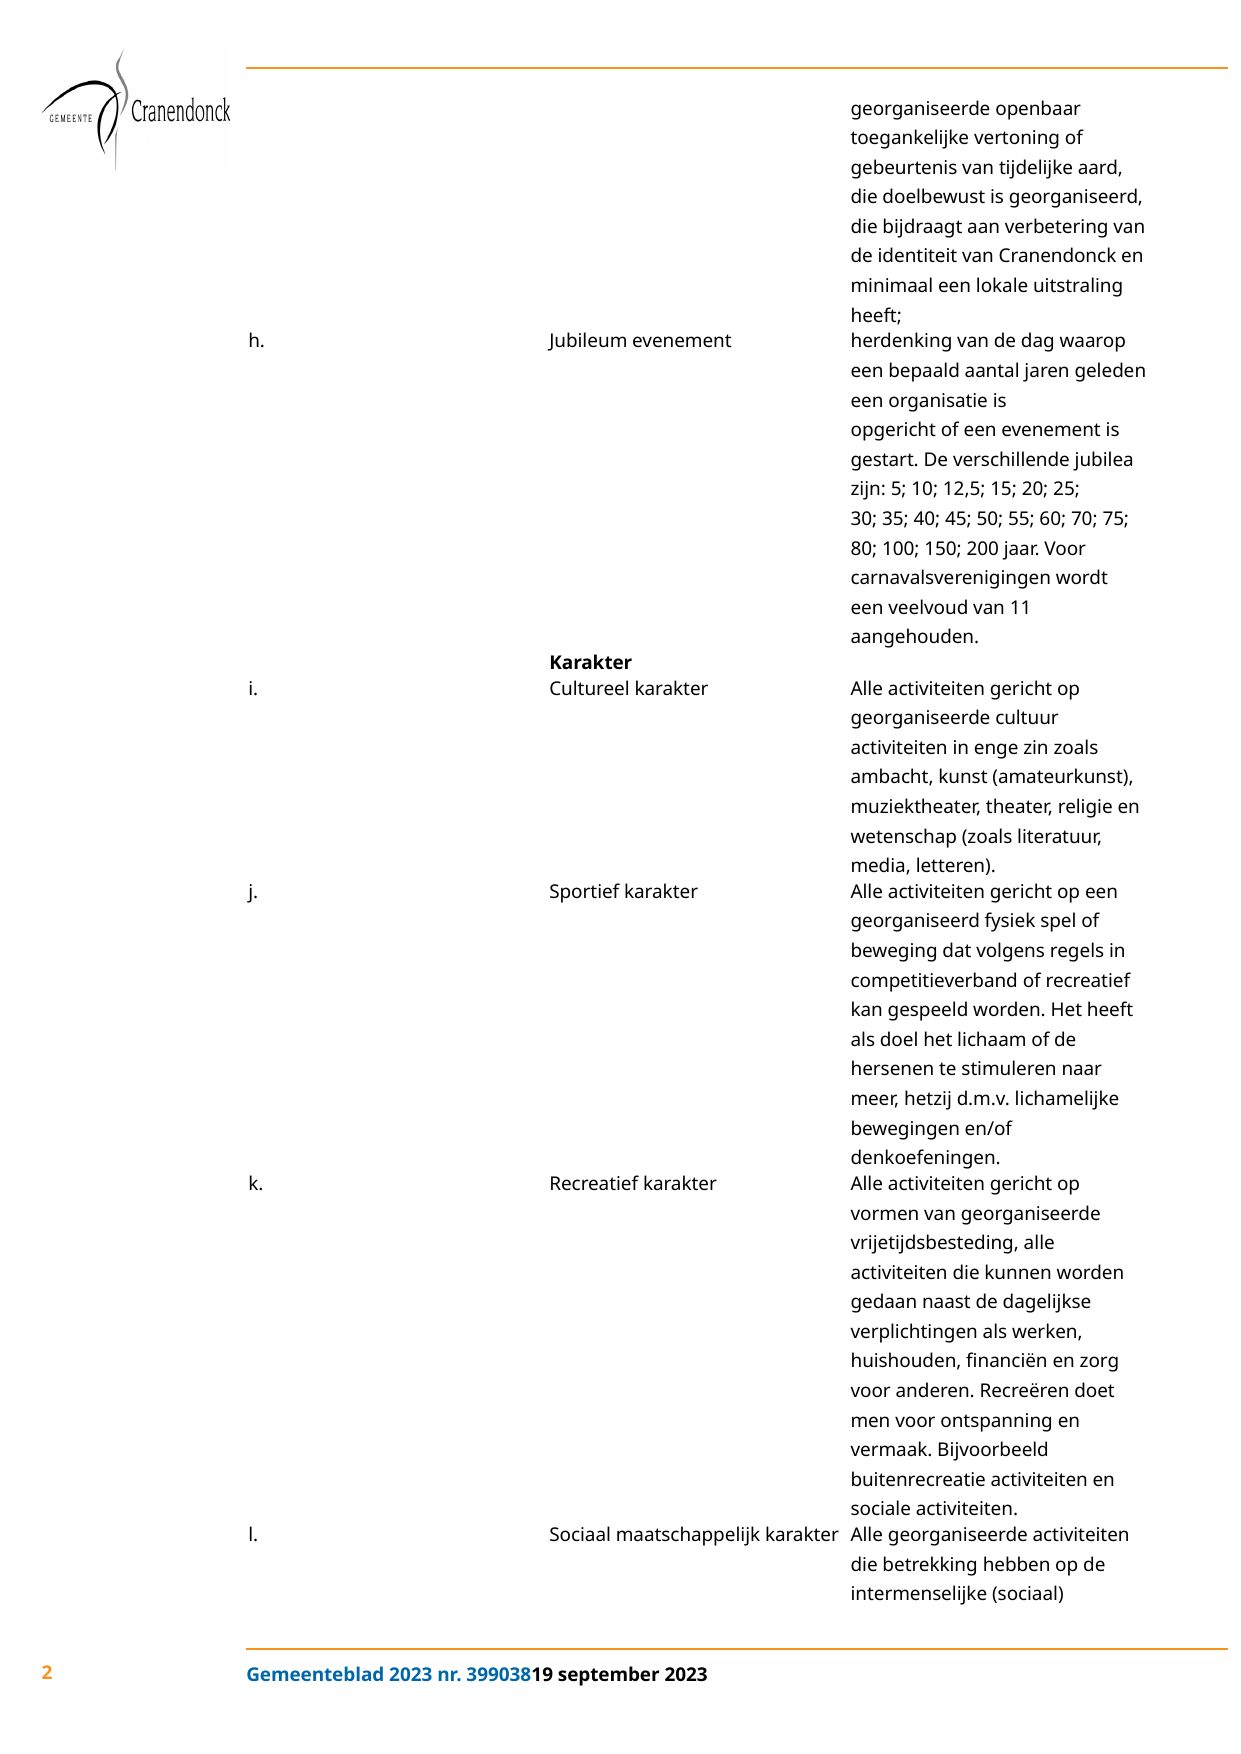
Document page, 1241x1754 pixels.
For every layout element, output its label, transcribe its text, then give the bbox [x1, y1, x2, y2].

table_cell [850, 649, 1152, 675]
table_cell Alle activiteiten gericht op vormen van georganiseerde vrijetijdsbesteding, alle activiteiten die kunnen worden gedaan naast de dagelijkse verplichtingen als werken, huishouden, financiën en zorg voor anderen. Recreëren doet men voor ontspanning en vermaak. Bijvoorbeeld buitenrecreatie activiteiten en sociale activiteiten. [850, 1170, 1152, 1521]
table_cell l. [248, 1521, 549, 1606]
picture [41, 47, 231, 172]
table_cell Alle georganiseerde activiteiten die betrekking hebben op de intermenselijke (sociaal) [850, 1521, 1152, 1606]
table_cell j. [248, 878, 549, 1170]
table_cell Alle activiteiten gericht op een georganiseerd fysiek spel of beweging dat volgens regels in competitieverband of recreatief kan gespeeld worden. Het heeft als doel het lichaam of de hersenen te stimuleren naar meer, hetzij d.m.v. lichamelijke bewegingen en/of denkoefeningen. [850, 878, 1152, 1170]
table_cell [549, 95, 850, 328]
table_cell i. [248, 675, 549, 878]
table_cell Cultureel karakter [549, 675, 850, 878]
table_cell herdenking van de dag waarop een bepaald aantal jaren geleden een organisatie is opgericht of een evenement is gestart. De verschillende jubilea zijn: 5; 10; 12,5; 15; 20; 25; 30; 35; 40; 45; 50; 55; 60; 70; 75; 80; 100; 150; 200 jaar. Voor carnavalsverenigingen wordt een veelvoud van 11 aangehouden. [850, 328, 1152, 649]
table_cell Jubileum evenement [549, 328, 850, 649]
table_cell Karakter [549, 649, 850, 675]
table_cell [248, 649, 549, 675]
table_cell Sociaal maatschappelijk karakter [549, 1521, 850, 1606]
table_cell h. [248, 328, 549, 649]
table_cell georganiseerde openbaar toegankelijke vertoning of gebeurtenis van tijdelijke aard, die doelbewust is georganiseerd, die bijdraagt aan verbetering van de identiteit van Cranendonck en minimaal een lokale uitstraling heeft; [850, 95, 1152, 328]
table_cell Sportief karakter [549, 878, 850, 1170]
table_cell Alle activiteiten gericht op georganiseerde cultuur activiteiten in enge zin zoals ambacht, kunst (amateurkunst), muziektheater, theater, religie en wetenschap (zoals literatuur, media, letteren). [850, 675, 1152, 878]
table_cell Recreatief karakter [549, 1170, 850, 1521]
table_cell [248, 95, 549, 328]
table_cell k. [248, 1170, 549, 1521]
